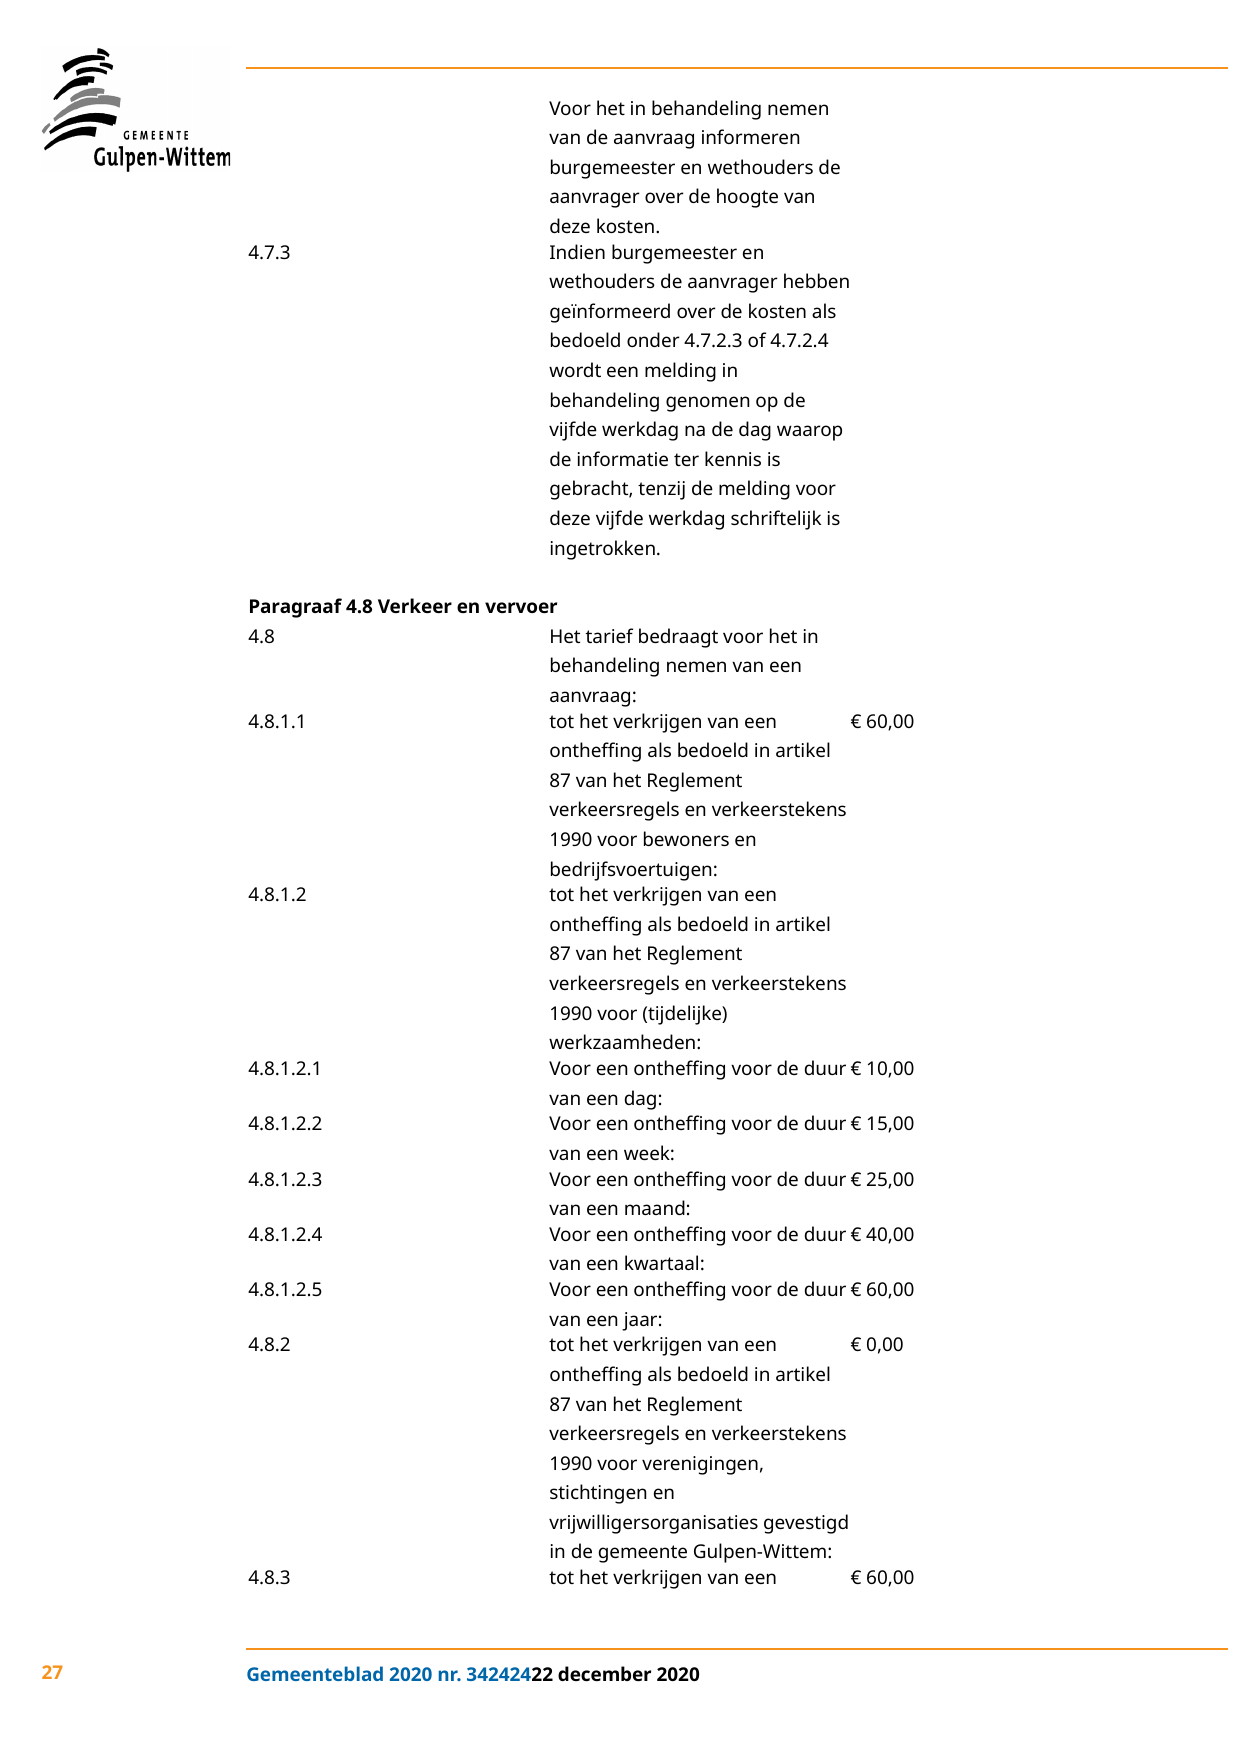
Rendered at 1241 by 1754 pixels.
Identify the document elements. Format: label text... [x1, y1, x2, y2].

table_header 4.8 [248, 623, 549, 708]
table_cell [850, 239, 1152, 560]
table_cell Voor een ontheffing voor de duur van een jaar: [549, 1276, 850, 1332]
table_cell 4.8.2 [248, 1332, 549, 1564]
table_cell [850, 95, 1152, 239]
table_header Het tarief bedraagt voor het in behandeling nemen van een aanvraag: [549, 623, 850, 708]
table_cell 4.8.3 [248, 1565, 549, 1590]
table_cell 4.8.1.2 [248, 881, 549, 1055]
table_cell tot het verkrijgen van een ontheffing als bedoeld in artikel 87 van het Reglement verkeersregels en verkeerstekens 1990 voor bewoners en bedrijfsvoertuigen: [549, 708, 850, 881]
picture [41, 47, 231, 172]
table_cell € 60,00 [850, 708, 1152, 881]
table_cell tot het verkrijgen van een ontheffing als bedoeld in artikel 87 van het Reglement verkeersregels en verkeerstekens 1990 voor verenigingen, stichtingen en vrijwilligersorganisaties gevestigd in de gemeente Gulpen-Wittem: [549, 1332, 850, 1564]
table_cell Voor het in behandeling nemen van de aanvraag informeren burgemeester en wethouders de aanvrager over de hoogte van deze kosten. [549, 95, 850, 239]
table_cell [850, 881, 1152, 1055]
table_cell 4.8.1.2.2 [248, 1110, 549, 1166]
table_cell 4.8.1.2.5 [248, 1276, 549, 1332]
table_header [850, 623, 1152, 708]
table_cell tot het verkrijgen van een [549, 1565, 850, 1590]
table_cell 4.8.1.2.1 [248, 1055, 549, 1110]
table_cell € 60,00 [850, 1565, 1152, 1590]
table_cell tot het verkrijgen van een ontheffing als bedoeld in artikel 87 van het Reglement verkeersregels en verkeerstekens 1990 voor (tijdelijke) werkzaamheden: [549, 881, 850, 1055]
text Paragraaf 4.8 Verkeer en vervoer [248, 593, 1152, 619]
table_cell Voor een ontheffing voor de duur van een week: [549, 1110, 850, 1166]
table_cell 4.7.3 [248, 239, 549, 560]
table_cell € 0,00 [850, 1332, 1152, 1564]
table_cell € 10,00 [850, 1055, 1152, 1110]
table_cell € 40,00 [850, 1221, 1152, 1276]
table_cell Indien burgemeester en wethouders de aanvrager hebben geïnformeerd over de kosten als bedoeld onder 4.7.2.3 of 4.7.2.4 wordt een melding in behandeling genomen op de vijfde werkdag na de dag waarop de informatie ter kennis is gebracht, tenzij de melding voor deze vijfde werkdag schriftelijk is ingetrokken. [549, 239, 850, 560]
table_cell 4.8.1.1 [248, 708, 549, 881]
table_cell [248, 95, 549, 239]
table_cell 4.8.1.2.3 [248, 1166, 549, 1221]
table_cell € 15,00 [850, 1110, 1152, 1166]
table_cell 4.8.1.2.4 [248, 1221, 549, 1276]
table_cell € 25,00 [850, 1166, 1152, 1221]
table_cell Voor een ontheffing voor de duur van een dag: [549, 1055, 850, 1110]
table_cell Voor een ontheffing voor de duur van een maand: [549, 1166, 850, 1221]
table_cell Voor een ontheffing voor de duur van een kwartaal: [549, 1221, 850, 1276]
table_cell € 60,00 [850, 1276, 1152, 1332]
